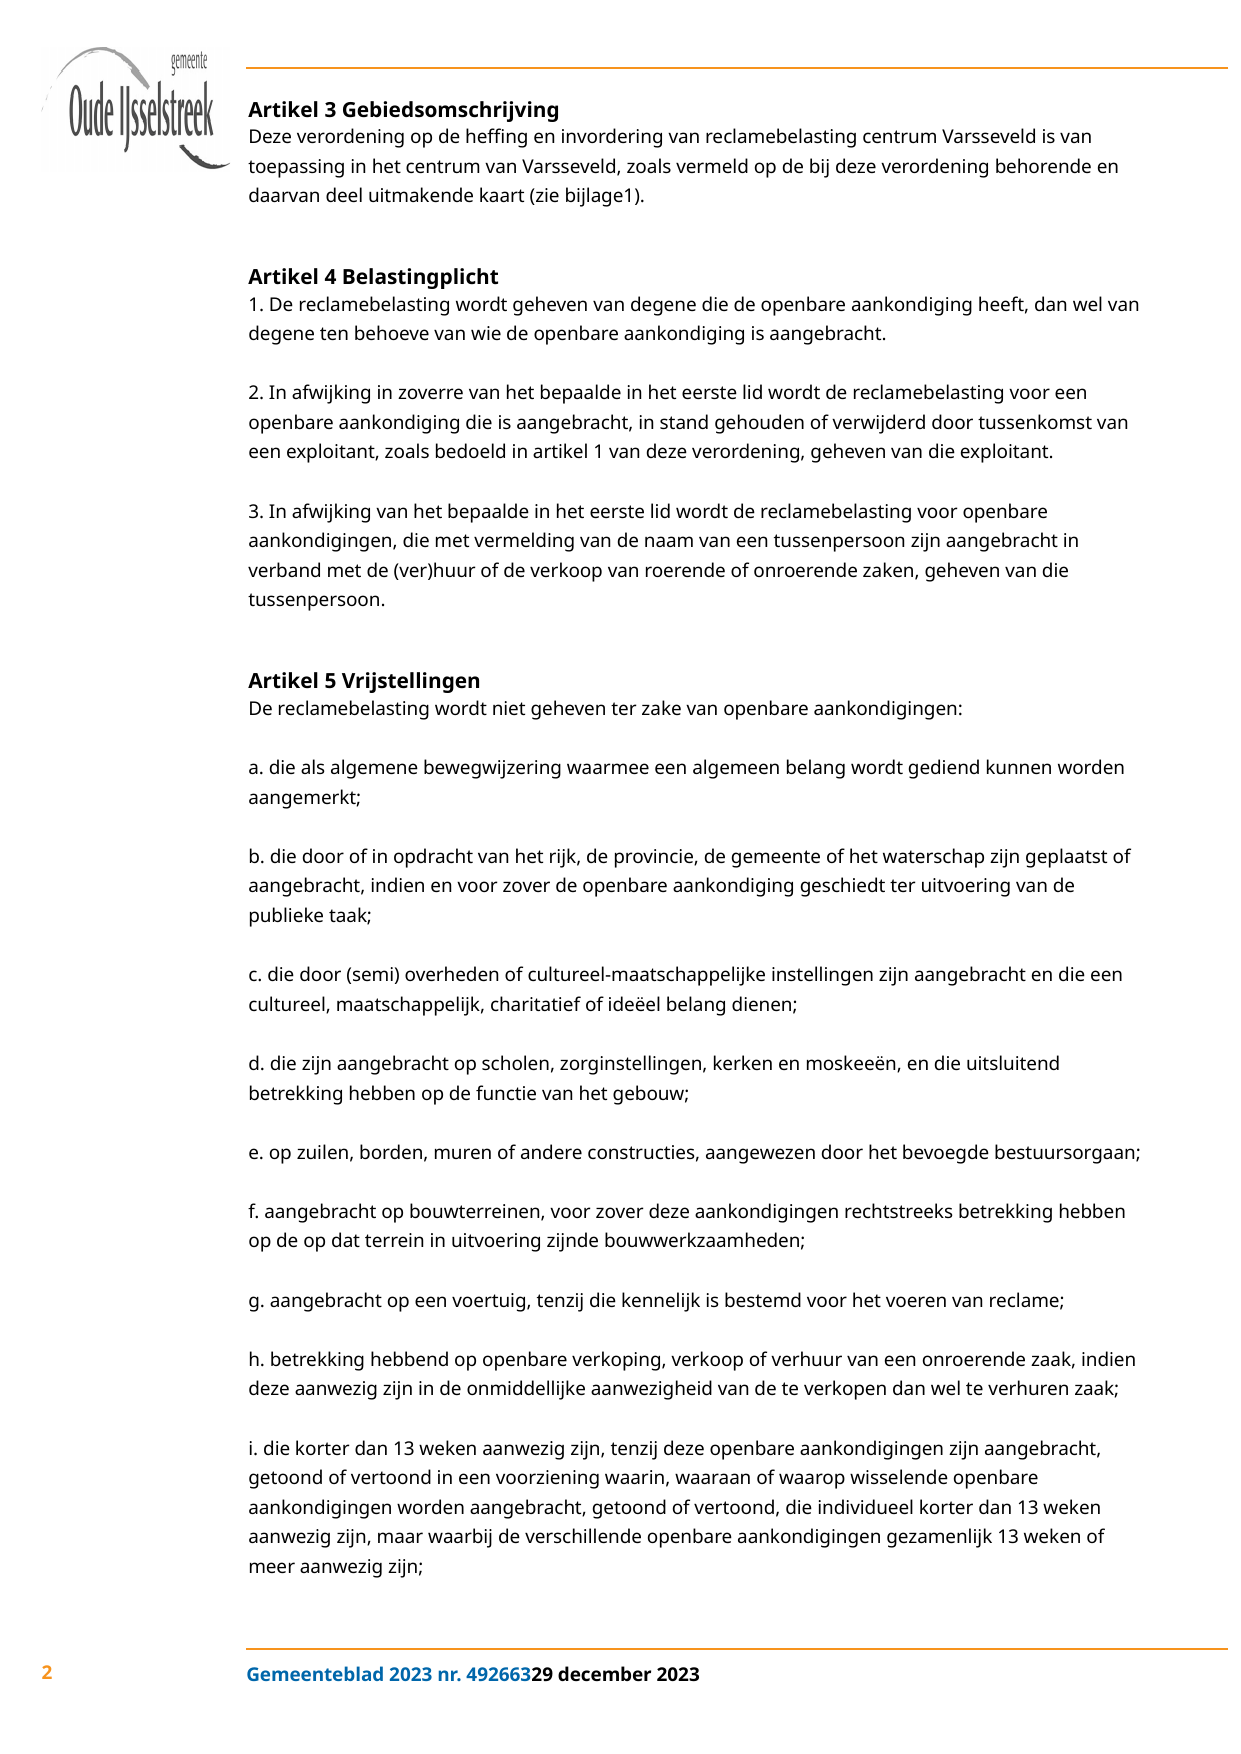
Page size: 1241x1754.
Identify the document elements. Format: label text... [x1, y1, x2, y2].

text c. die door (semi) overheden of cultureel-maatschappelijke instellingen zijn aangebracht en die een cultureel, maatschappelijk, charitatief of ideëel belang dienen; [248, 961, 1152, 1017]
text g. aangebracht op een voertuig, tenzij die kennelijk is bestemd voor het voeren van reclame; [248, 1287, 1152, 1312]
text a. die als algemene bewegwijzering waarmee een algemeen belang wordt gediend kunnen worden aangemerkt; [248, 754, 1152, 809]
picture [41, 47, 231, 172]
text Deze verordening op de heffing en invordering van reclamebelasting centrum Varsseveld is van toepassing in het centrum van Varsseveld, zoals vermeld op de bij deze verordening behorende en daarvan deel uitmakende kaart (zie bijlage1). [248, 123, 1152, 208]
text Artikel 4 Belastingplicht [248, 262, 1152, 291]
text d. die zijn aangebracht op scholen, zorginstellingen, kerken en moskeeën, en die uitsluitend betrekking hebben op de functie van het gebouw; [248, 1050, 1152, 1105]
text 2. In afwijking in zoverre van het bepaalde in het eerste lid wordt de reclamebelasting voor een openbare aankondiging die is aangebracht, in stand gehouden of verwijderd door tussenkomst van een exploitant, zoals bedoeld in artikel 1 van deze verordening, geheven van die exploitant. [248, 379, 1152, 464]
text De reclamebelasting wordt niet geheven ter zake van openbare aankondigingen: [248, 695, 1152, 721]
text e. op zuilen, borden, muren of andere constructies, aangewezen door het bevoegde bestuursorgaan; [248, 1139, 1152, 1164]
text i. die korter dan 13 weken aanwezig zijn, tenzij deze openbare aankondigingen zijn aangebracht, getoond of vertoond in een voorziening waarin, waaraan of waarop wisselende openbare aankondigingen worden aangebracht, getoond of vertoond, die individueel korter dan 13 weken aanwezig zijn, maar waarbij de verschillende openbare aankondigingen gezamenlijk 13 weken of meer aanwezig zijn; [248, 1435, 1152, 1579]
text 1. De reclamebelasting wordt geheven van degene die de openbare aankondiging heeft, dan wel van degene ten behoeve van wie de openbare aankondiging is aangebracht. [248, 291, 1152, 346]
text Artikel 5 Vrijstellingen [248, 667, 1152, 695]
text h. betrekking hebbend op openbare verkoping, verkoop of verhuur van een onroerende zaak, indien deze aanwezig zijn in de onmiddellijke aanwezigheid van de te verkopen dan wel te verhuren zaak; [248, 1346, 1152, 1401]
text Artikel 3 Gebiedsomschrijving [248, 95, 1152, 123]
text f. aangebracht op bouwterreinen, voor zover deze aankondigingen rechtstreeks betrekking hebben op de op dat terrein in uitvoering zijnde bouwwerkzaamheden; [248, 1198, 1152, 1253]
text 3. In afwijking van het bepaalde in het eerste lid wordt de reclamebelasting voor openbare aankondigingen, die met vermelding van de naam van een tussenpersoon zijn aangebracht in verband met de (ver)huur of de verkoop van roerende of onroerende zaken, geheven van die tussenpersoon. [248, 498, 1152, 612]
text b. die door of in opdracht van het rijk, de provincie, de gemeente of het waterschap zijn geplaatst of aangebracht, indien en voor zover de openbare aankondiging geschiedt ter uitvoering van de publieke taak; [248, 843, 1152, 928]
